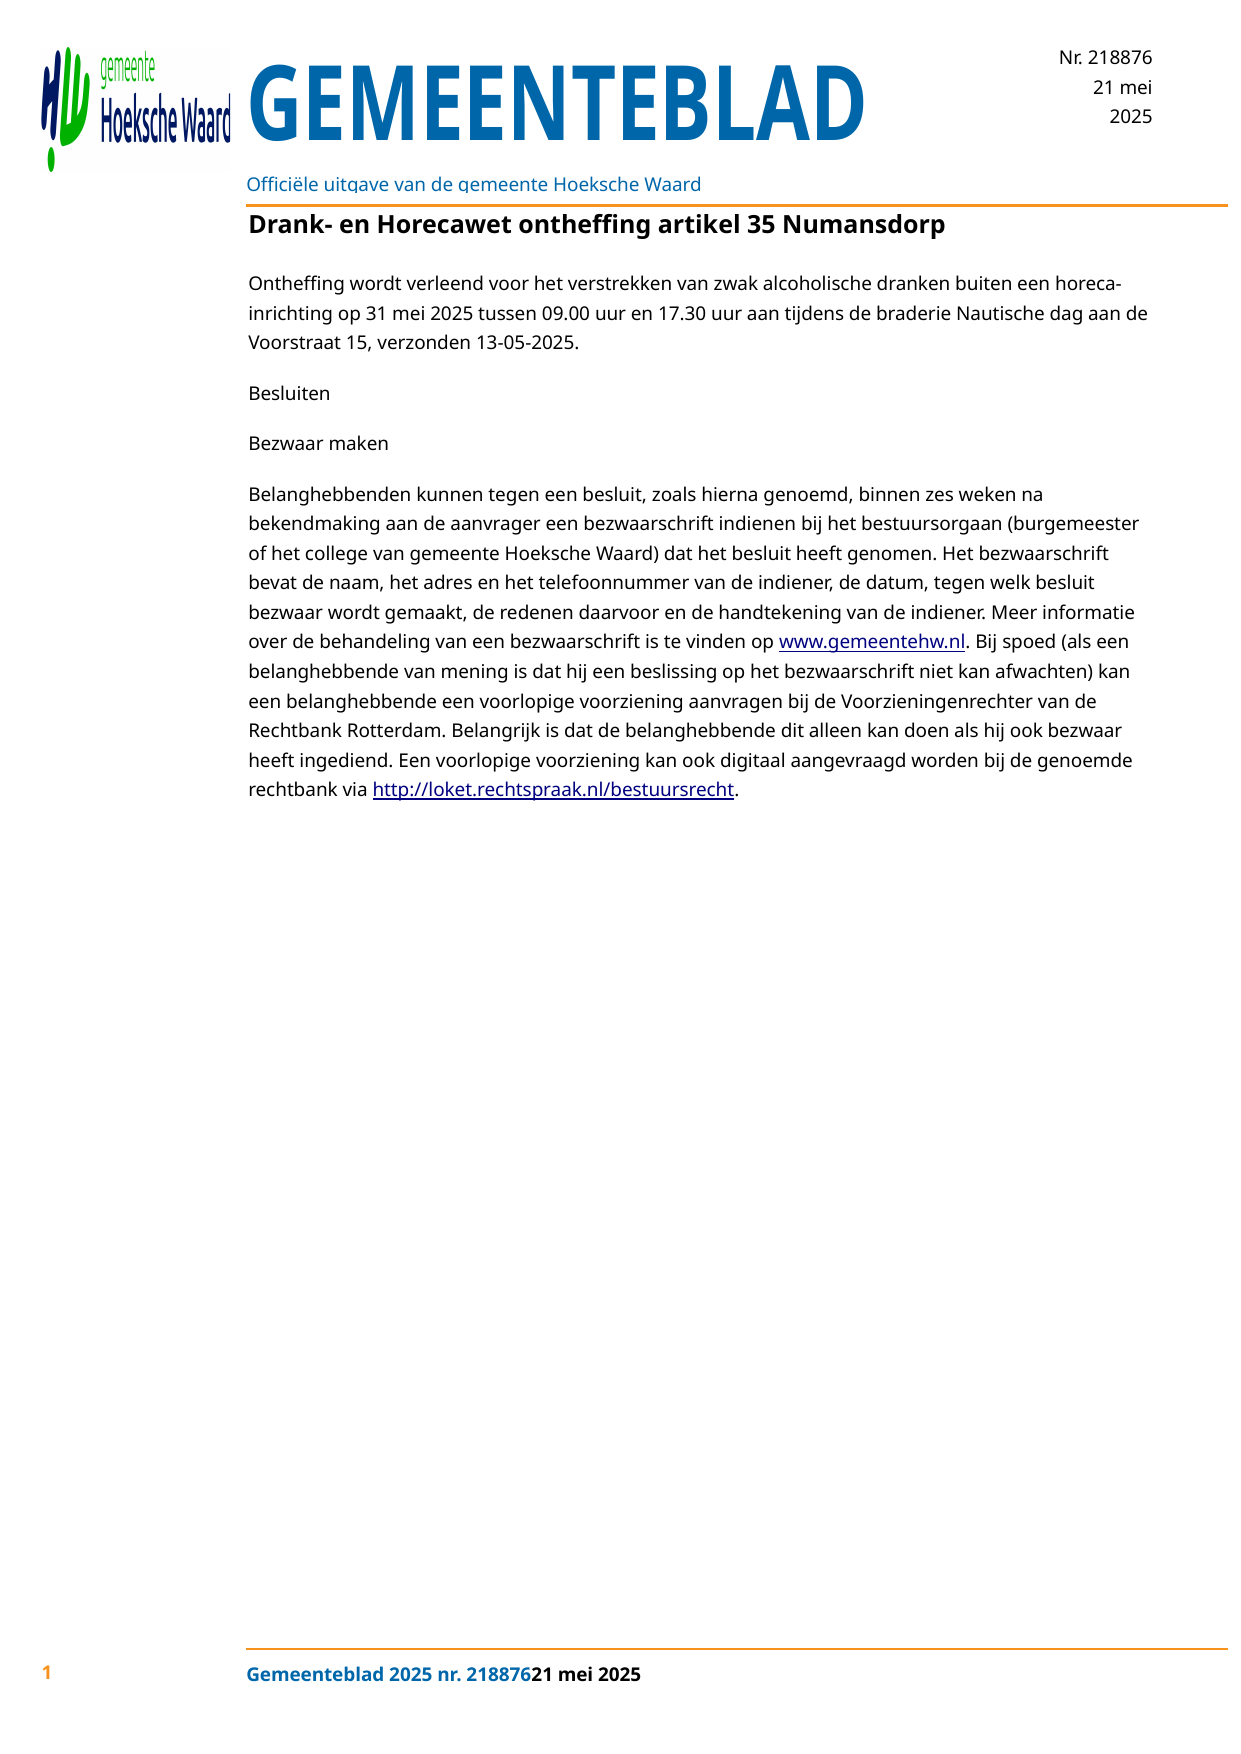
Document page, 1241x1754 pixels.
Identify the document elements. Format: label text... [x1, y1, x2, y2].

text Besluiten [248, 380, 1152, 406]
text Belanghebbenden kunnen tegen een besluit, zoals hierna genoemd, binnen zes weken na bekendmaking aan de aanvrager een bezwaarschrift indienen bij het bestuursorgaan (burgemeester of het college van gemeente Hoeksche Waard) dat het besluit heeft genomen. Het bezwaarschrift bevat de naam, het adres en het telefoonnummer van de indiener, de datum, tegen welk besluit bezwaar wordt gemaakt, de redenen daarvoor en de handtekening van de indiener. Meer informatie over de behandeling van een bezwaarschrift is te vinden op www.gemeentehw.nl. Bij spoed (als een belanghebbende van mening is dat hij een beslissing op het bezwaarschrift niet kan afwachten) kan een belanghebbende een voorlopige voorziening aanvragen bij de Voorzieningenrechter van de Rechtbank Rotterdam. Belangrijk is dat de belanghebbende dit alleen kan doen als hij ook bezwaar heeft ingediend. Een voorlopige voorziening kan ook digitaal aangevraagd worden bij de genoemde rechtbank via http://loket.rechtspraak.nl/bestuursrecht. [248, 481, 1152, 802]
text Ontheffing wordt verleend voor het verstrekken van zwak alcoholische dranken buiten een horeca-inrichting op 31 mei 2025 tussen 09.00 uur en 17.30 uur aan tijdens de braderie Nautische dag aan de Voorstraat 15, verzonden 13-05-2025. [248, 270, 1152, 355]
picture [41, 47, 231, 172]
text Bezwaar maken [248, 430, 1152, 456]
text Drank- en Horecawet ontheffing artikel 35 Numansdorp [248, 207, 1152, 241]
